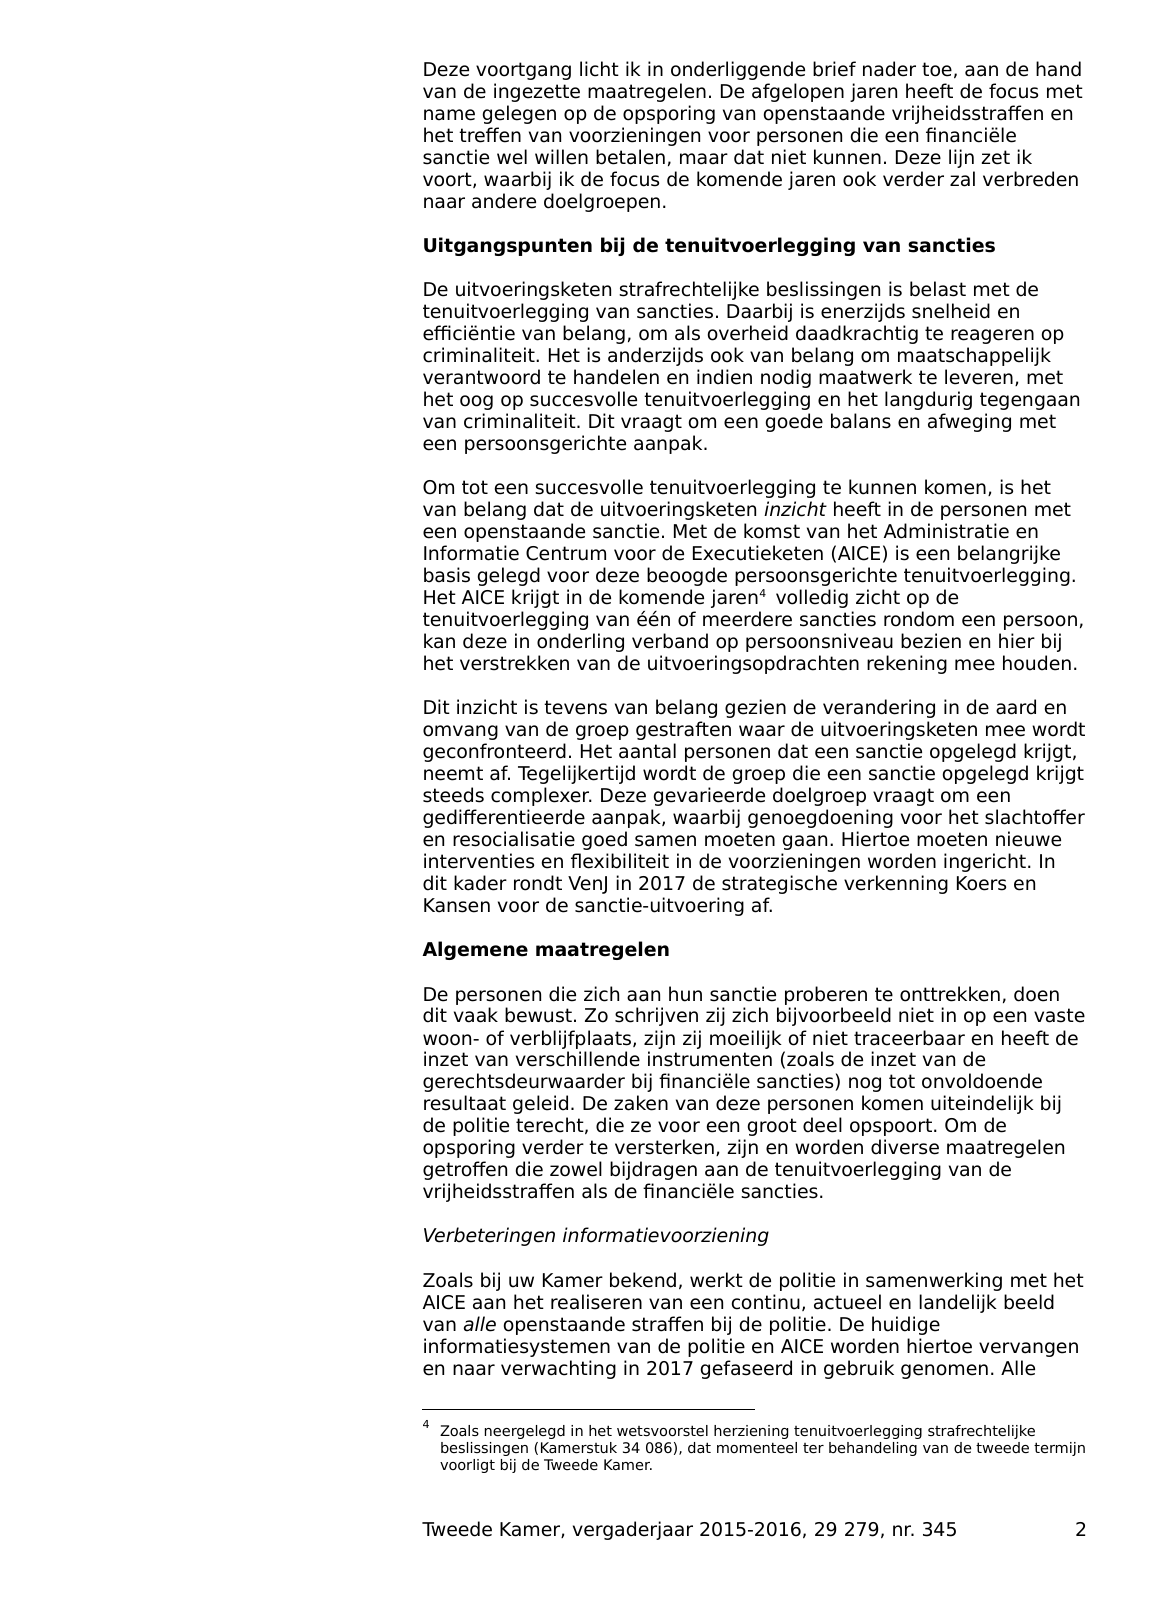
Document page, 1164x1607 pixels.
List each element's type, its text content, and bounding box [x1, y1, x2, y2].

subtitle Verbeteringen informatievoorziening [422, 1225, 1087, 1247]
text De personen die zich aan hun sanctie proberen te onttrekken, doen dit vaak bewust. Zo schrijven zij zich bijvoorbeeld niet in op een vaste woon- of verblijfplaats, zijn zij moeilijk of niet traceerbaar en heeft de inzet van verschillende instrumenten (zoals de inzet van de gerechtsdeurwaarder bij financiële sancties) nog tot onvoldoende resultaat geleid. De zaken van deze personen komen uiteindelijk bij de politie terecht, die ze voor een groot deel opspoort. Om de opsporing verder te versterken, zijn en worden diverse maatregelen getroffen die zowel bijdragen aan de tenuitvoerlegging van de vrijheidsstraffen als de financiële sancties. [422, 983, 1087, 1203]
subtitle Uitgangspunten bij de tenuitvoerlegging van sancties [422, 235, 1087, 257]
text Zoals neergelegd in het wetsvoorstel herziening tenuitvoerlegging strafrechtelijke beslissingen (Kamerstuk 34 086), dat momenteel ter behandeling van de tweede termijn voorligt bij de Tweede Kamer. [422, 1418, 1087, 1474]
text Dit inzicht is tevens van belang gezien de verandering in de aard en omvang van de groep gestraften waar de uitvoeringsketen mee wordt geconfronteerd. Het aantal personen dat een sanctie opgelegd krijgt, neemt af. Tegelijkertijd wordt de groep die een sanctie opgelegd krijgt steeds complexer. Deze gevarieerde doelgroep vraagt om een gedifferentieerde aanpak, waarbij genoegdoening voor het slachtoffer en resocialisatie goed samen moeten gaan. Hiertoe moeten nieuwe interventies en flexibiliteit in de voorzieningen worden ingericht. In dit kader rondt VenJ in 2017 de strategische verkenning Koers en Kansen voor de sanctie-uitvoering af. [422, 697, 1087, 917]
text De uitvoeringsketen strafrechtelijke beslissingen is belast met de tenuitvoerlegging van sancties. Daarbij is enerzijds snelheid en efficiëntie van belang, om als overheid daadkrachtig te reageren op criminaliteit. Het is anderzijds ook van belang om maatschappelijk verantwoord te handelen en indien nodig maatwerk te leveren, met het oog op succesvolle tenuitvoerlegging en het langdurig tegengaan van criminaliteit. Dit vraagt om een goede balans en afweging met een persoonsgerichte aanpak. [422, 279, 1087, 455]
text Om tot een succesvolle tenuitvoerlegging te kunnen komen, is het van belang dat de uitvoeringsketen inzicht heeft in de personen met een openstaande sanctie. Met de komst van het Administratie en Informatie Centrum voor de Executieketen (AICE) is een belangrijke basis gelegd voor deze beoogde persoonsgerichte tenuitvoerlegging. Het AICE krijgt in de komende jaren volledig zicht op de tenuitvoerlegging van één of meerdere sancties rondom een persoon, kan deze in onderling verband op persoonsniveau bezien en hier bij het verstrekken van de uitvoeringsopdrachten rekening mee houden. [422, 477, 1087, 675]
subtitle Algemene maatregelen [422, 939, 1087, 961]
text Zoals bij uw Kamer bekend, werkt de politie in samenwerking met het AICE aan het realiseren van een continu, actueel en landelijk beeld van alle openstaande straffen bij de politie. De huidige informatiesystemen van de politie en AICE worden hiertoe vervangen en naar verwachting in 2017 gefaseerd in gebruik genomen. Alle [422, 1269, 1087, 1379]
text Deze voortgang licht ik in onderliggende brief nader toe, aan de hand van de ingezette maatregelen. De afgelopen jaren heeft de focus met name gelegen op de opsporing van openstaande vrijheidsstraffen en het treffen van voorzieningen voor personen die een financiële sanctie wel willen betalen, maar dat niet kunnen. Deze lijn zet ik voort, waarbij ik de focus de komende jaren ook verder zal verbreden naar andere doelgroepen. [422, 59, 1087, 213]
